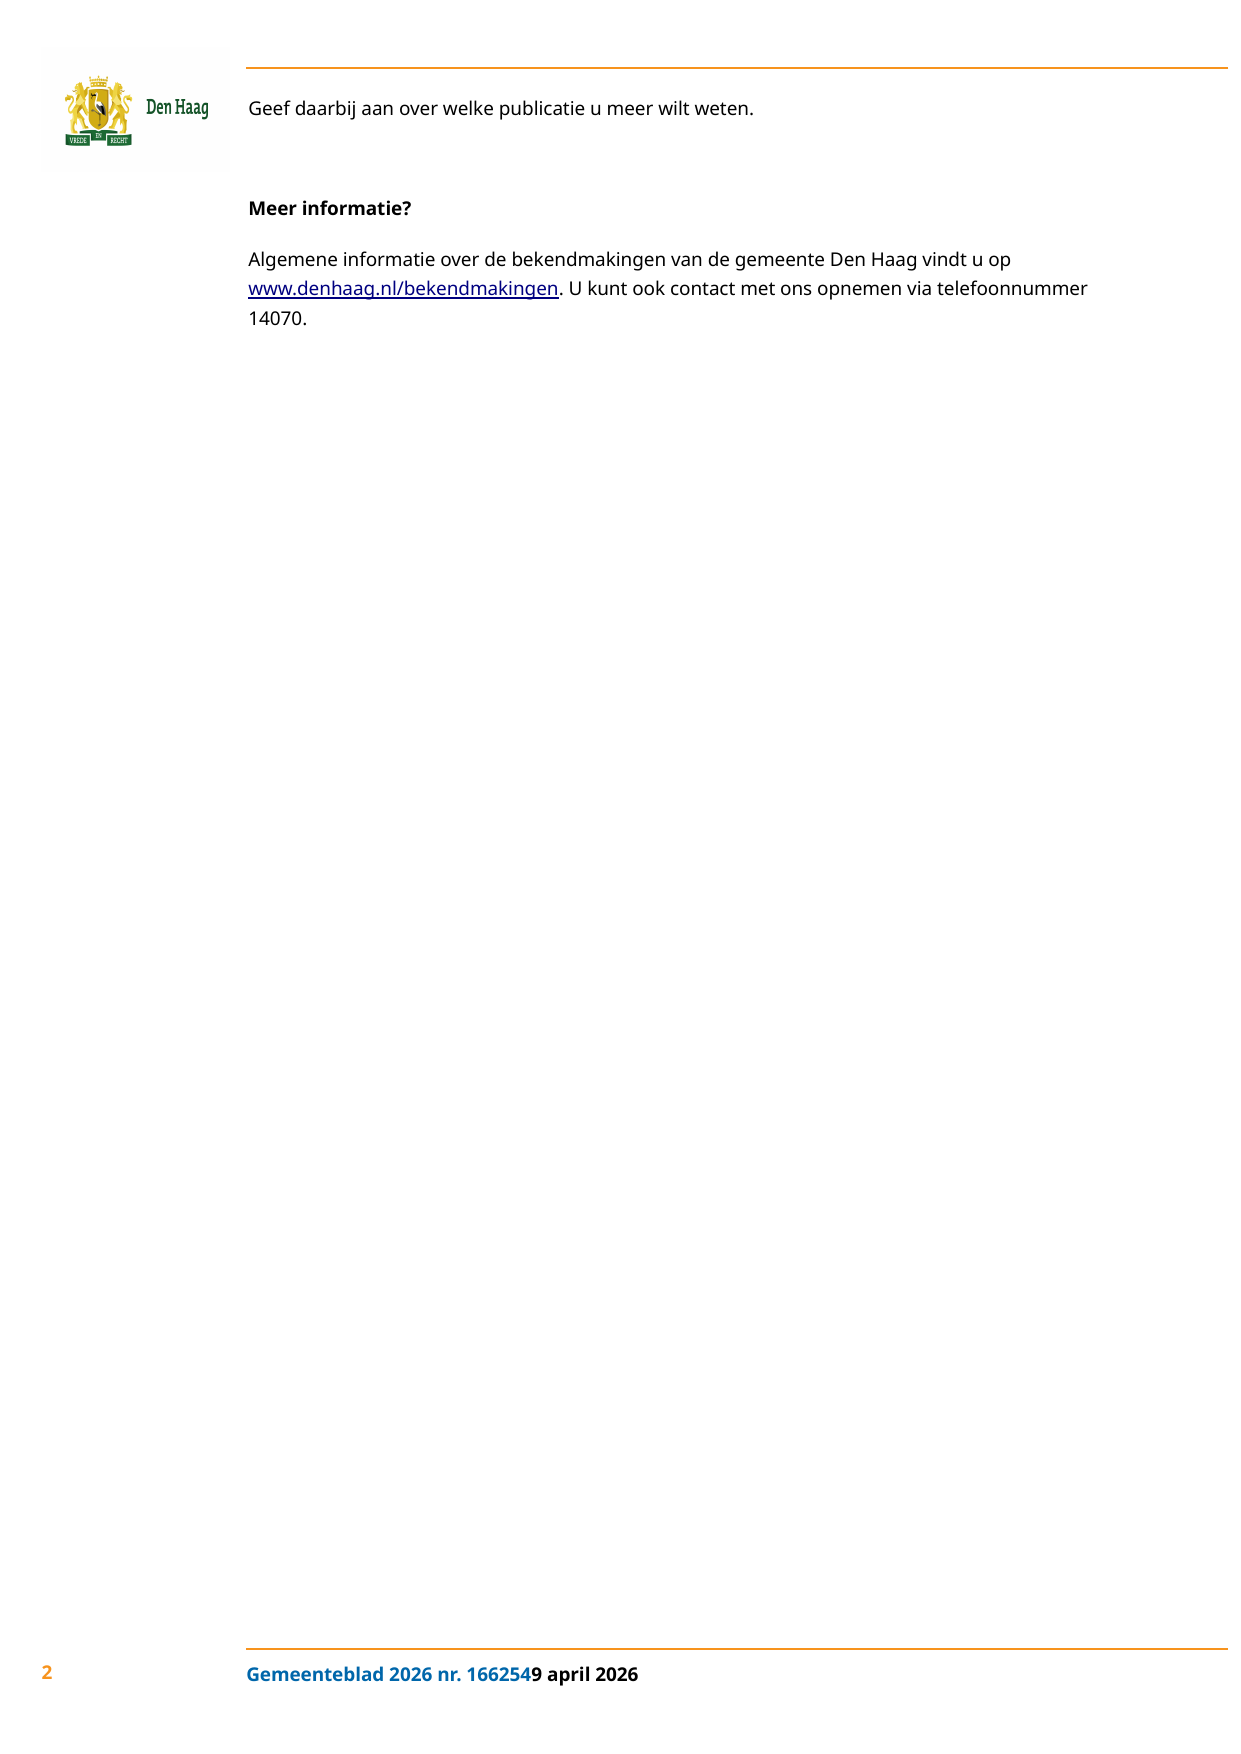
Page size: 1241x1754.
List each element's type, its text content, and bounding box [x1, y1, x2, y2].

text Algemene informatie over de bekendmakingen van de gemeente Den Haag vindt u op www.denhaag.nl/bekendmakingen. U kunt ook contact met ons opnemen via telefoonnummer 14070. [248, 246, 1152, 331]
picture [41, 47, 231, 172]
text Geef daarbij aan over welke publicatie u meer wilt weten. [248, 95, 1152, 121]
text Meer informatie? [248, 196, 1152, 221]
